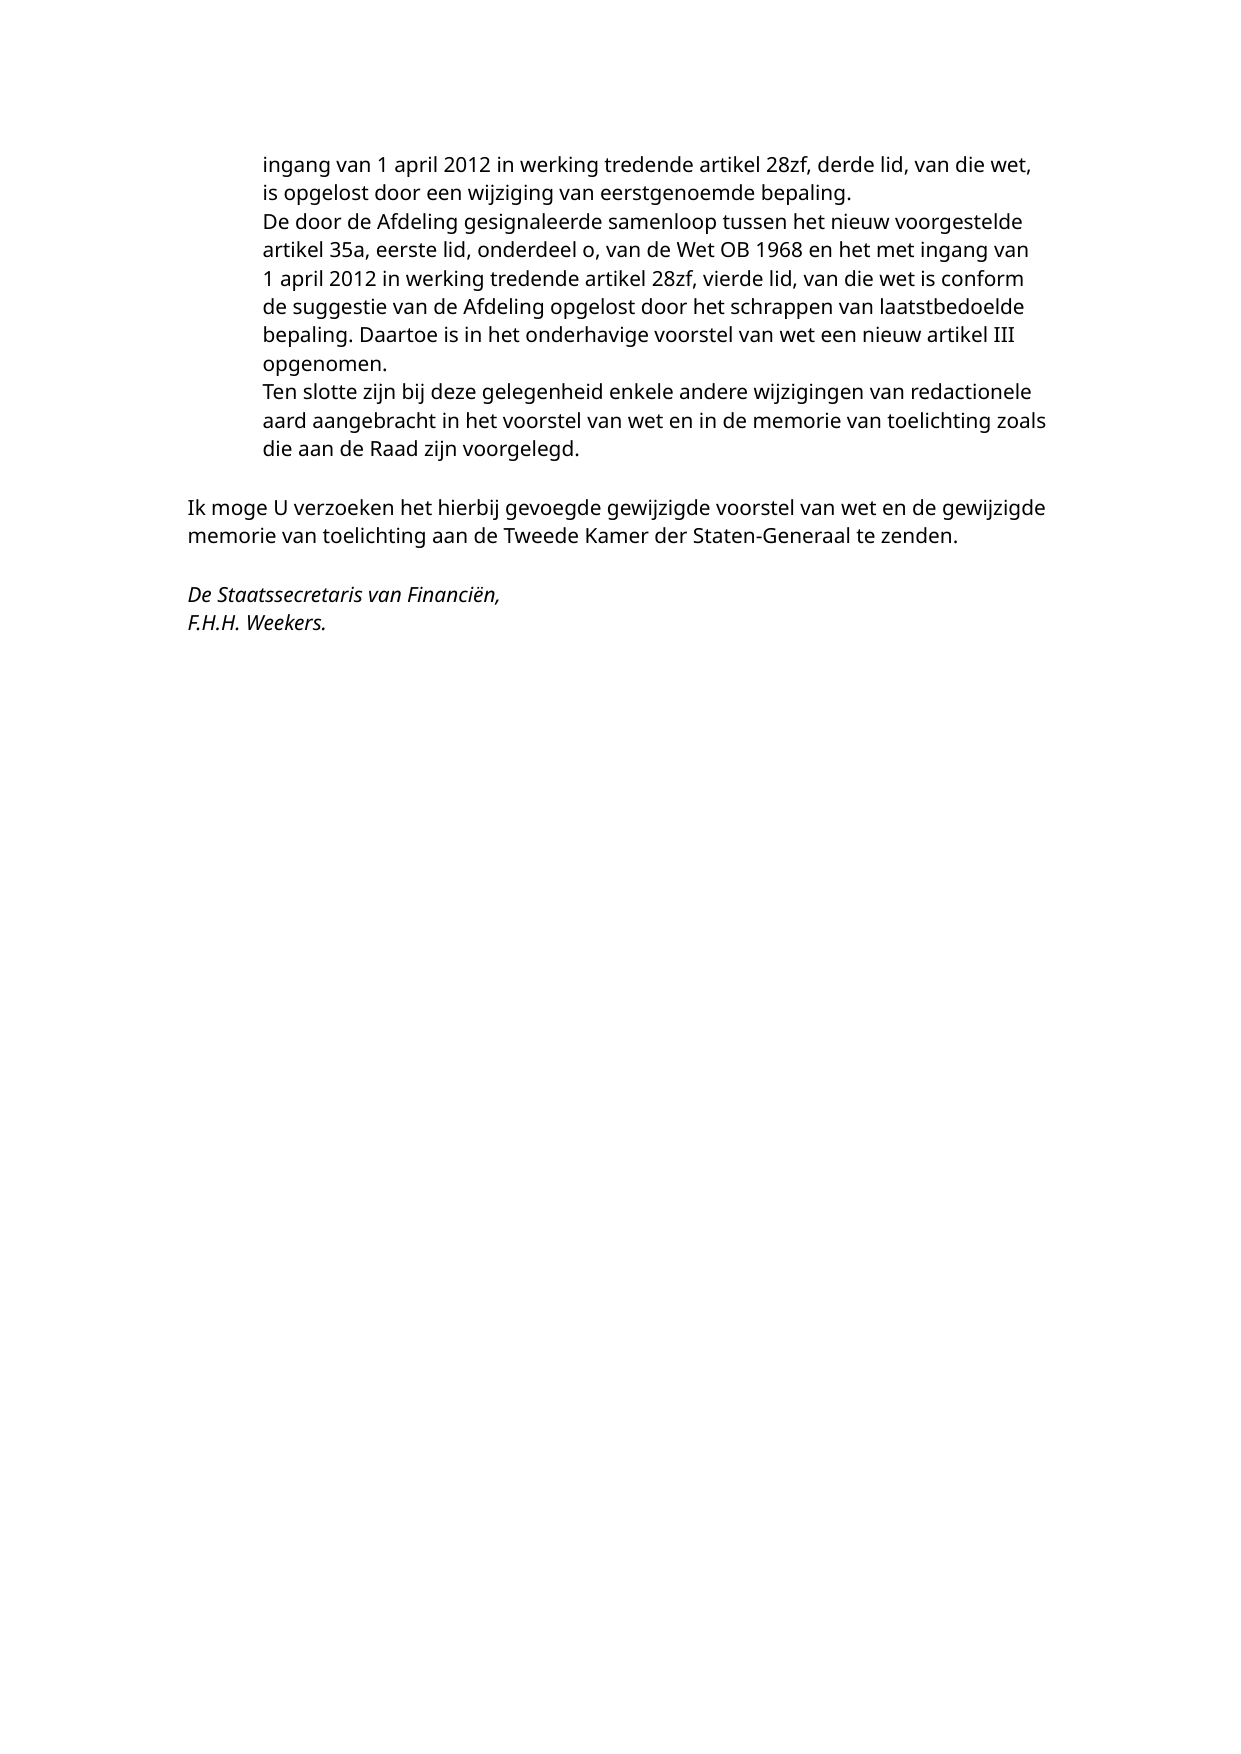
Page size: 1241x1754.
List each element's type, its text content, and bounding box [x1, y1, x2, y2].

text F.H.H. Weekers. [187, 608, 1053, 637]
text De Staatssecretaris van Financiën, [187, 580, 1053, 608]
list De door de Afdeling gesignaleerde samenloop tussen het nieuw voorgestelde artikel 35a, eerste lid, onderdeel o, van de Wet OB 1968 en het met ingang van 1 april 2012 in werking tredende artikel 28zf, vierde lid, van die wet is conform de suggestie van de Afdeling opgelost door het schrappen van laatstbedoelde bepaling. Daartoe is in het onderhavige voorstel van wet een nieuw artikel III opgenomen. [187, 207, 1053, 377]
text Ik moge U verzoeken het hierbij gevoegde gewijzigde voorstel van wet en de gewijzigde memorie van toelichting aan de Tweede Kamer der Staten-Generaal te zenden. [187, 493, 1053, 550]
list Ten slotte zijn bij deze gelegenheid enkele andere wijzigingen van redactionele aard aangebracht in het voorstel van wet en in de memorie van toelichting zoals die aan de Raad zijn voorgelegd. [187, 377, 1053, 463]
list ingang van 1 april 2012 in werking tredende artikel 28zf, derde lid, van die wet, is opgelost door een wijziging van eerstgenoemde bepaling. [187, 150, 1053, 207]
